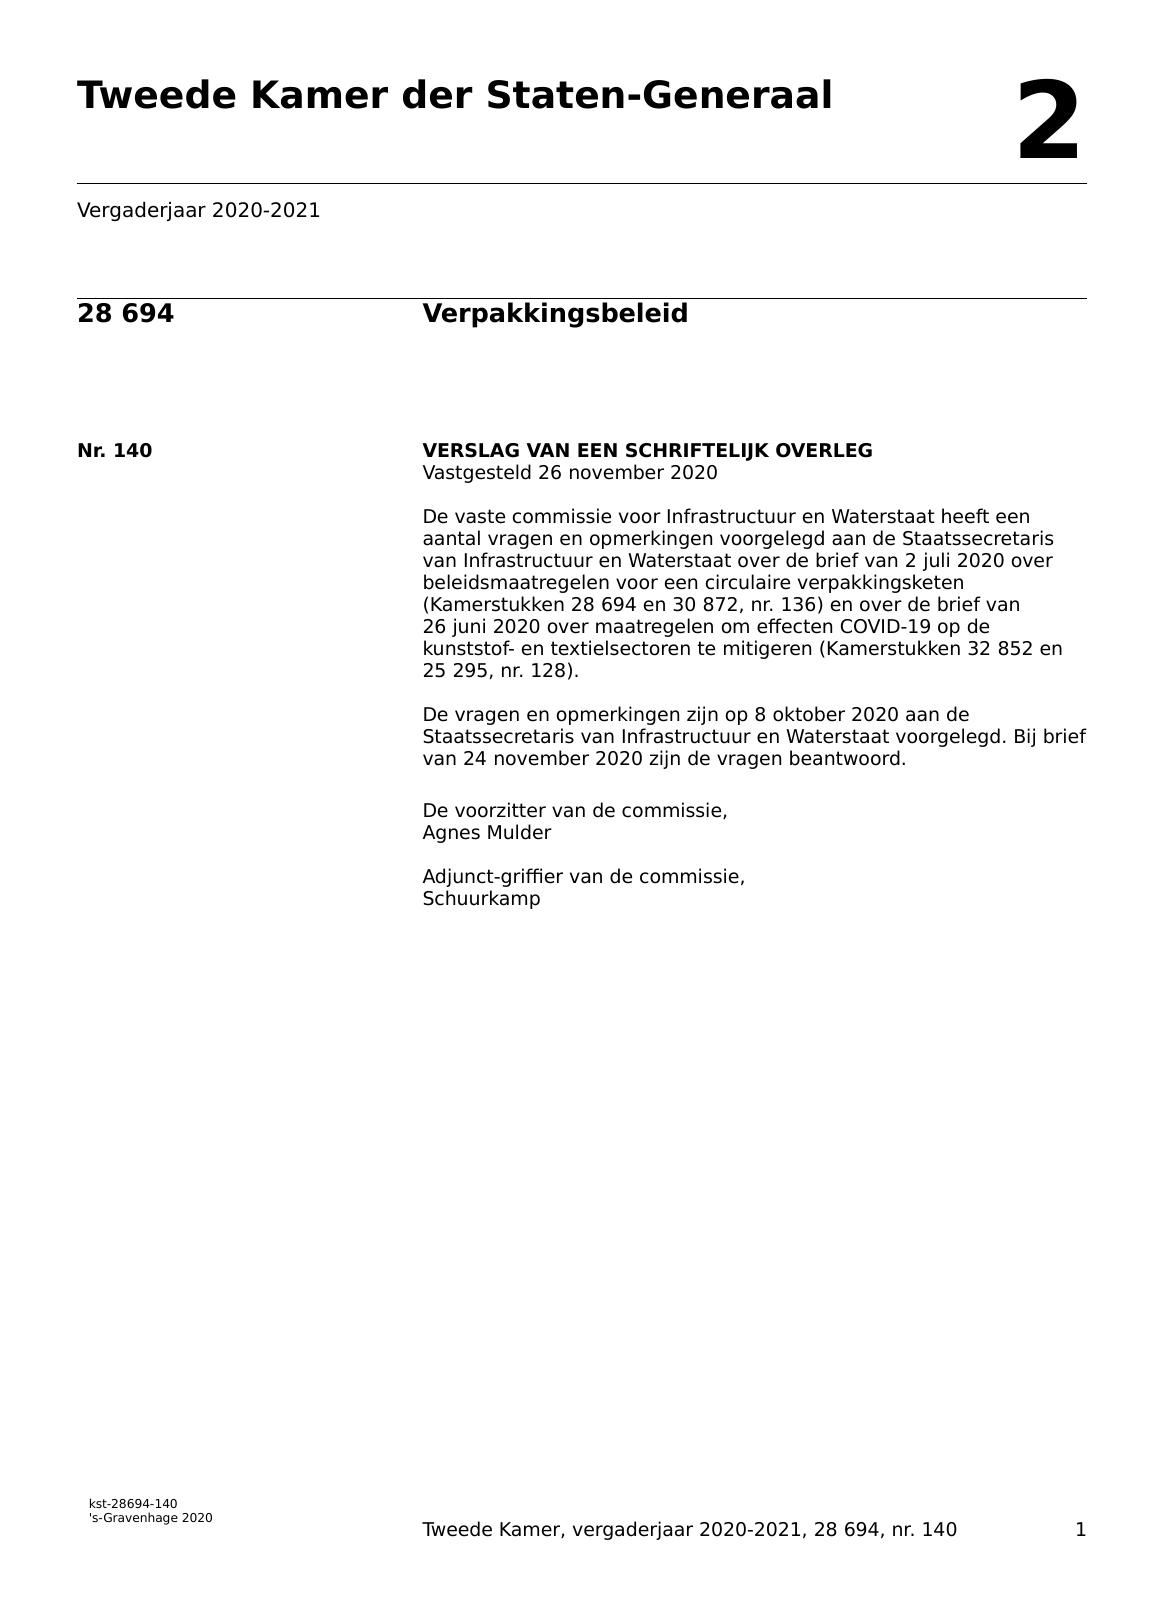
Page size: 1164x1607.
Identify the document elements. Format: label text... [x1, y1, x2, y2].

text 's-Gravenhage 2020 [88, 1511, 323, 1525]
text kst-28694-140 [88, 1497, 323, 1511]
text De vaste commissie voor Infrastructuur en Waterstaat heeft een aantal vragen en opmerkingen voorgelegd aan de Staatssecretaris van Infrastructuur en Waterstaat over de brief van 2 juli 2020 over beleidsmaatregelen voor een circulaire verpakkingsketen (Kamerstukken 28 694 en 30 872, nr. 136) en over de brief van 26 juni 2020 over maatregelen om effecten COVID-19 op de kunststof- en textielsectoren te mitigeren (Kamerstukken 32 852 en 25 295, nr. 128). [422, 506, 1087, 682]
subtitle 28 694 Verpakkingsbeleid [77, 299, 1087, 329]
table_cell Vergaderjaar 2020-2021 [77, 184, 1087, 298]
subtitle Nr. 140 VERSLAG VAN EEN SCHRIFTELIJK OVERLEG [77, 440, 1087, 462]
text Vastgesteld 26 november 2020 [422, 462, 1087, 484]
table_header Tweede Kamer der Staten-Generaal [77, 59, 886, 183]
table_header 2 [886, 59, 1087, 183]
text De vragen en opmerkingen zijn op 8 oktober 2020 aan de Staatssecretaris van Infrastructuur en Waterstaat voorgelegd. Bij brief van 24 november 2020 zijn de vragen beantwoord. [422, 704, 1087, 770]
text De voorzitter van de commissie, Agnes Mulder [422, 800, 1087, 844]
text Adjunct-griffier van de commissie, Schuurkamp [422, 866, 1087, 910]
